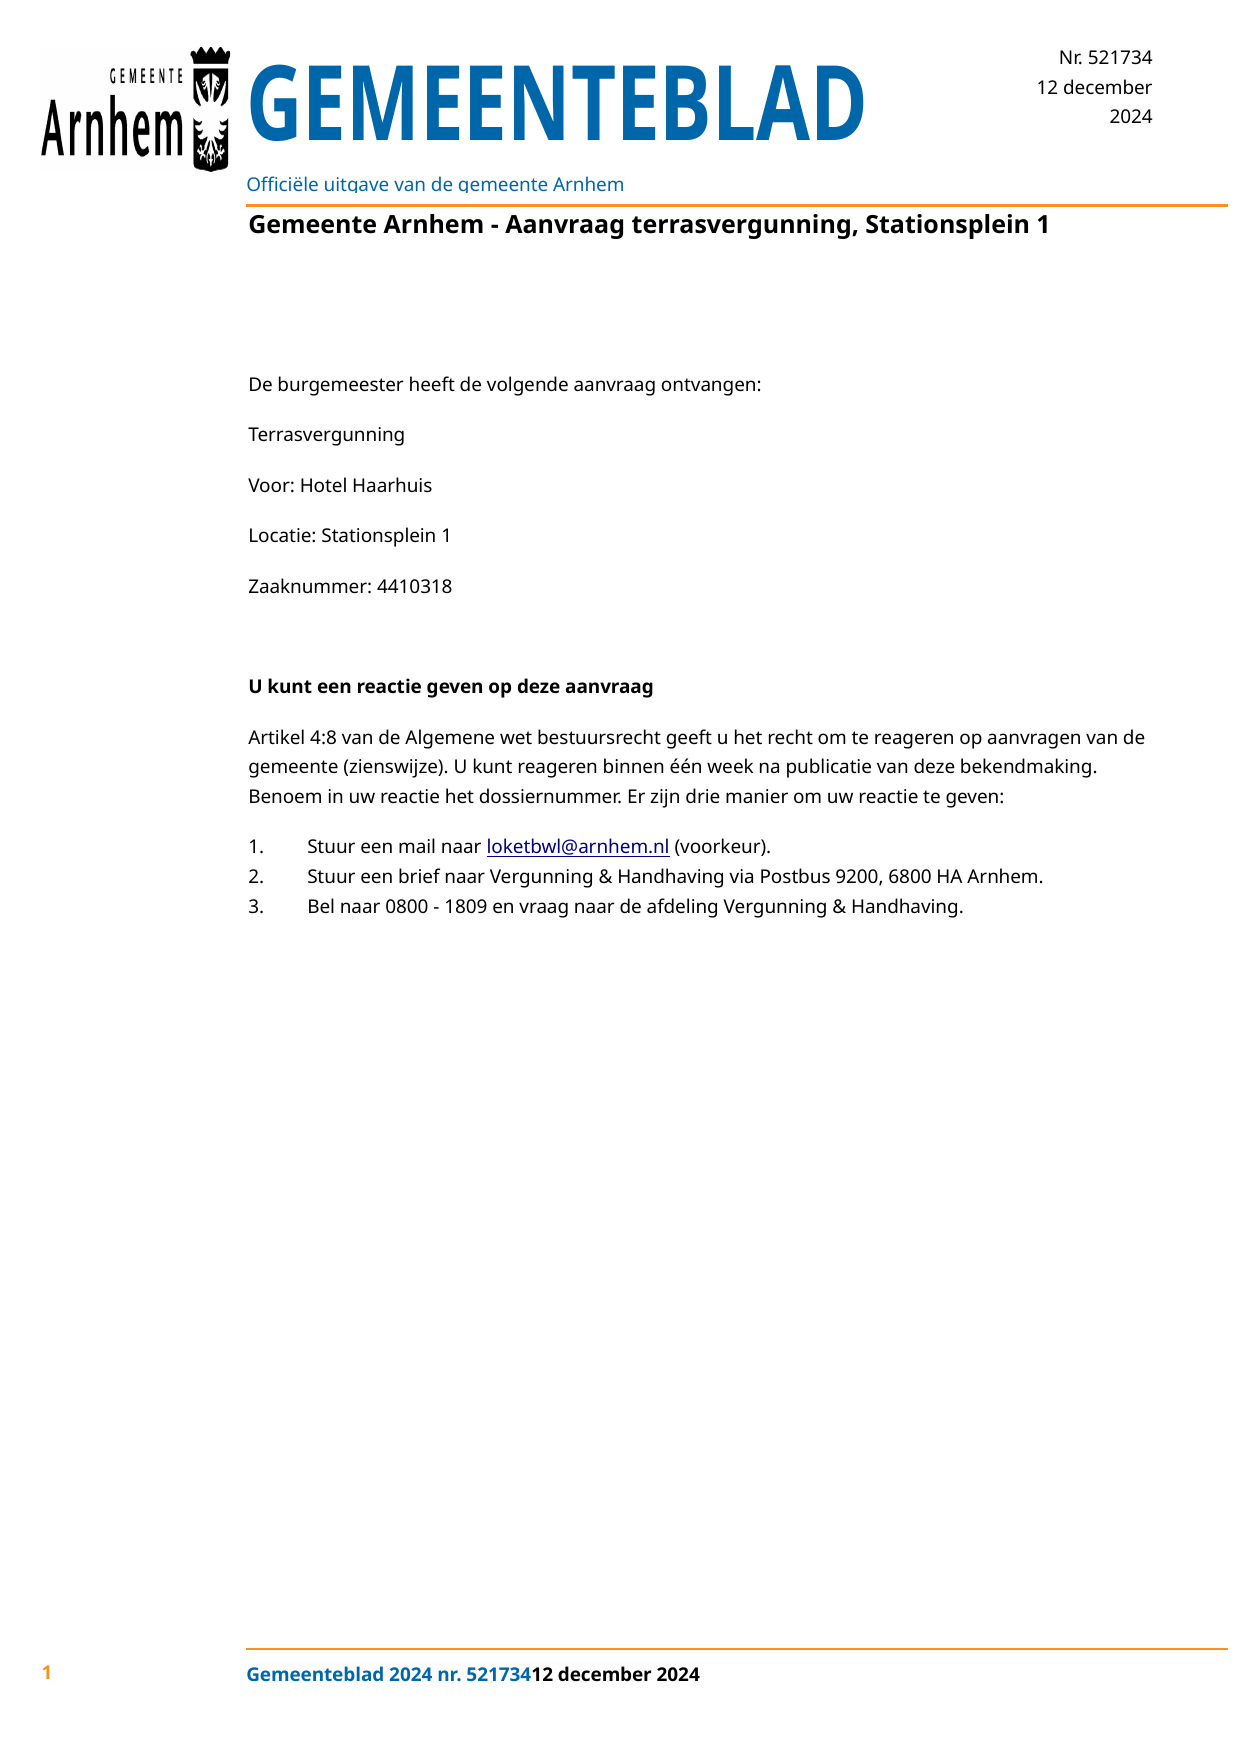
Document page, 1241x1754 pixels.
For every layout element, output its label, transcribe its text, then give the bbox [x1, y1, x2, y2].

picture [41, 47, 231, 172]
list Bel naar 0800 - 1809 en vraag naar de afdeling Vergunning & Handhaving. [248, 893, 1152, 918]
list Stuur een brief naar Vergunning & Handhaving via Postbus 9200, 6800 HA Arnhem. [248, 863, 1152, 889]
list Stuur een mail naar loketbwl@arnhem.nl (voorkeur). [248, 834, 1152, 859]
text Gemeente Arnhem - Aanvraag terrasvergunning, Stationsplein 1 [248, 207, 1152, 241]
text Artikel 4:8 van de Algemene wet bestuursrecht geeft u het recht om te reageren op aanvragen van de gemeente (zienswijze). U kunt reageren binnen één week na publicatie van deze bekendmaking. Benoem in uw reactie het dossiernummer. Er zijn drie manier om uw reactie te geven: [248, 724, 1152, 809]
text Terrasvergunning [248, 422, 1152, 447]
text U kunt een reactie geven op deze aanvraag [248, 674, 1152, 699]
text Zaaknummer: 4410318 [248, 573, 1152, 598]
text Locatie: Stationsplein 1 [248, 522, 1152, 548]
text Voor: Hotel Haarhuis [248, 472, 1152, 498]
text De burgemeester heeft de volgende aanvraag ontvangen: [248, 371, 1152, 397]
